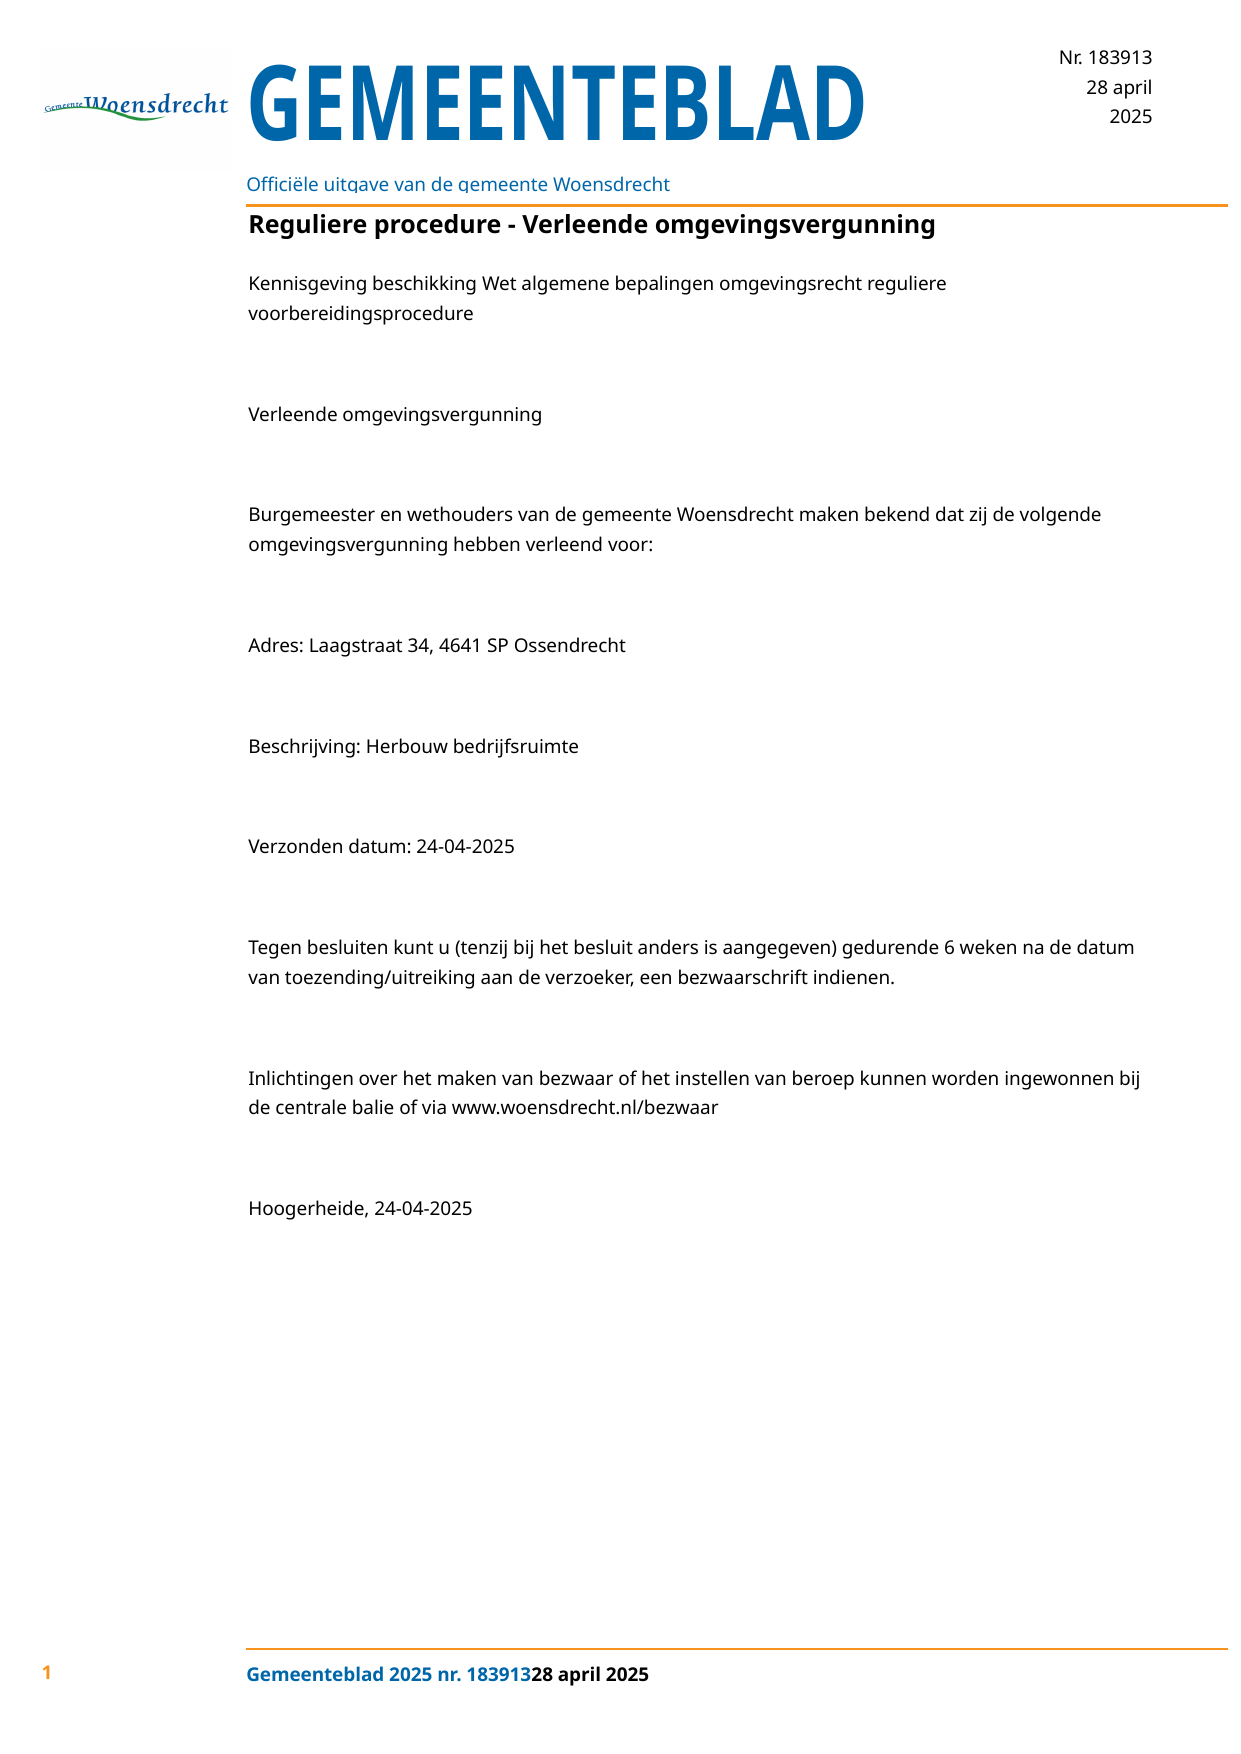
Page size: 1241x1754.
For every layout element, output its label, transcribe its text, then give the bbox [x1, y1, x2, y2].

text Inlichtingen over het maken van bezwaar of het instellen van beroep kunnen worden ingewonnen bij de centrale balie of via www.woensdrecht.nl/bezwaar [248, 1065, 1152, 1120]
text Beschrijving: Herbouw bedrijfsruimte [248, 733, 1152, 758]
text Verzonden datum: 24-04-2025 [248, 834, 1152, 859]
text Adres: Laagstraat 34, 4641 SP Ossendrecht [248, 632, 1152, 658]
text Hoogerheide, 24-04-2025 [248, 1195, 1152, 1221]
text Kennisgeving beschikking Wet algemene bepalingen omgevingsrecht reguliere voorbereidingsprocedure [248, 270, 1152, 326]
picture [41, 47, 231, 172]
text Verleende omgevingsvergunning [248, 401, 1152, 426]
text Reguliere procedure - Verleende omgevingsvergunning [248, 207, 1152, 241]
text Tegen besluiten kunt u (tenzij bij het besluit anders is aangegeven) gedurende 6 weken na de datum van toezending/uitreiking aan de verzoeker, een bezwaarschrift indienen. [248, 934, 1152, 990]
text Burgemeester en wethouders van de gemeente Woensdrecht maken bekend dat zij de volgende omgevingsvergunning hebben verleend voor: [248, 502, 1152, 557]
